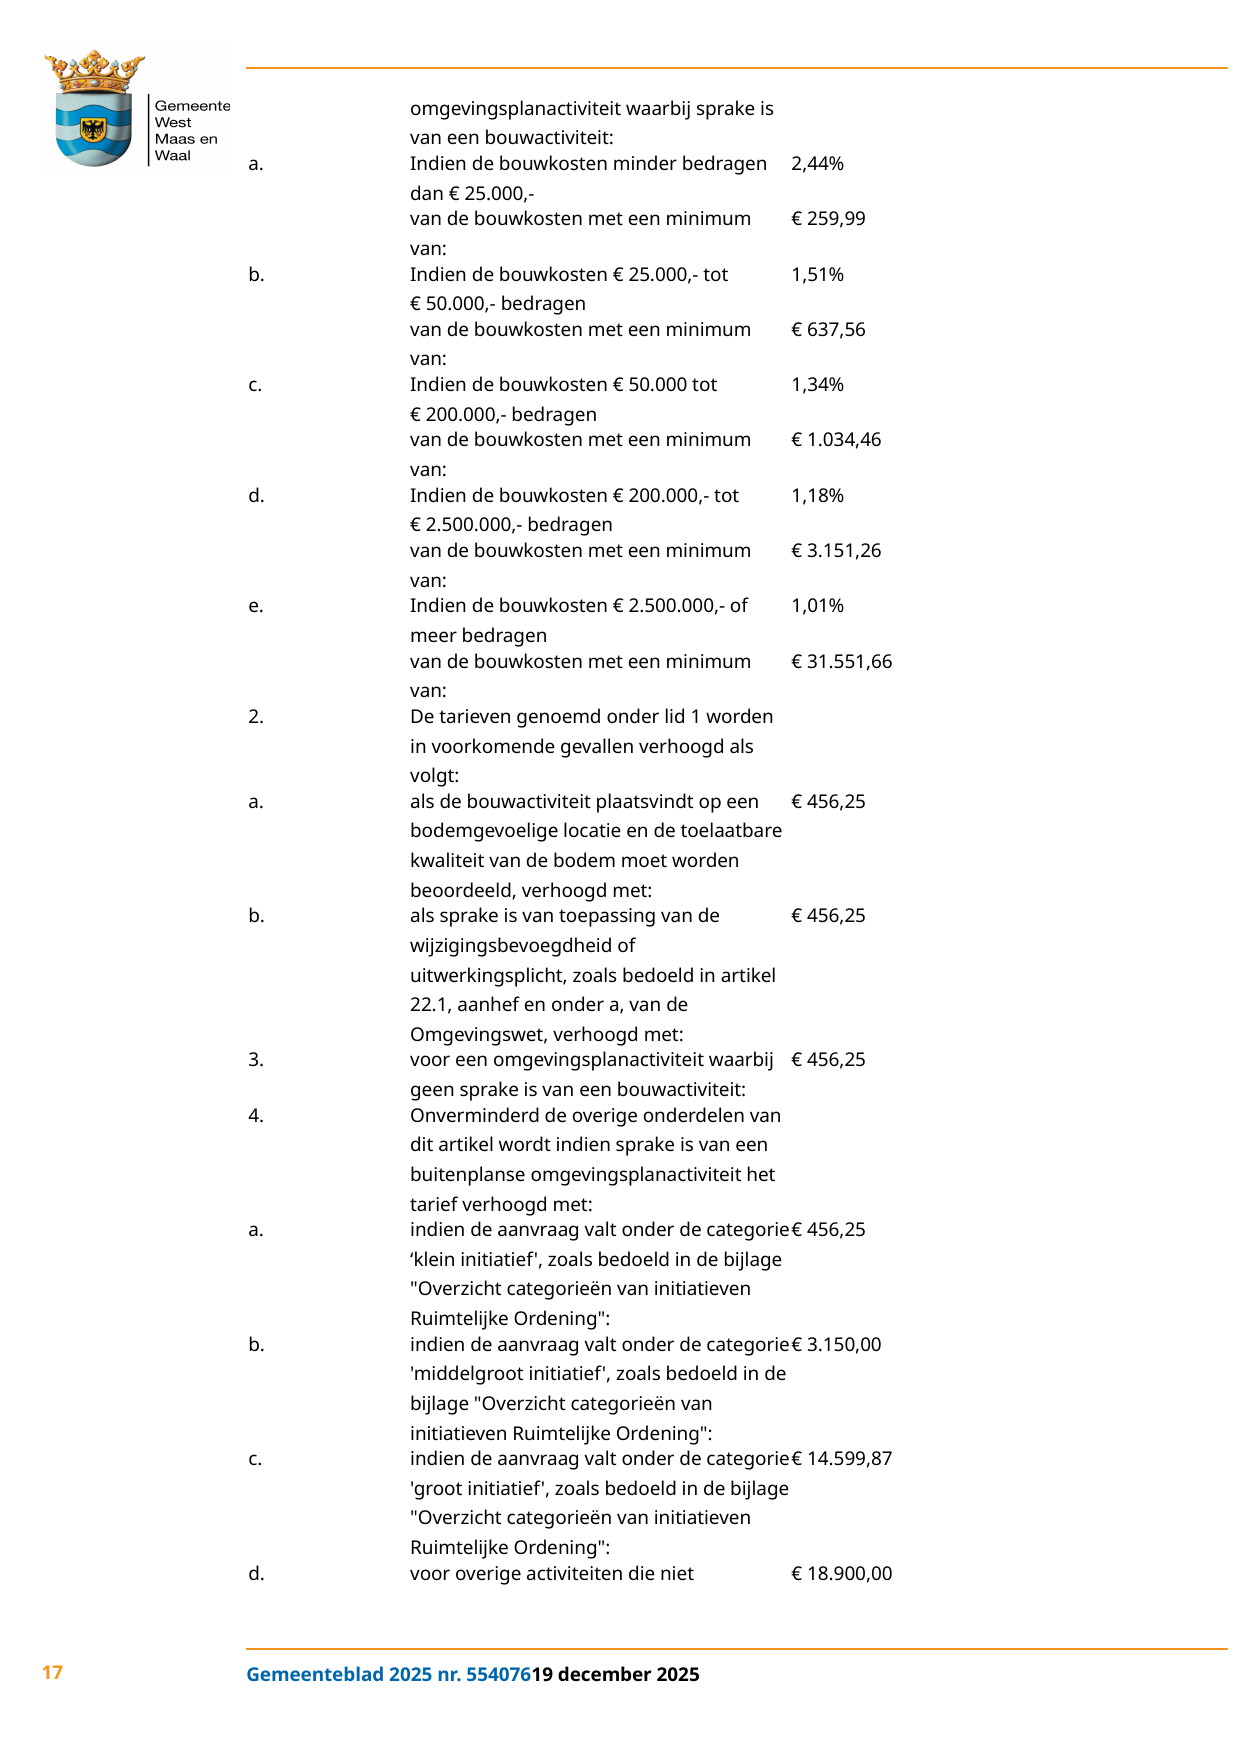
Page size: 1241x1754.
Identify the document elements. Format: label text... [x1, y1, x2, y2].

table_cell indien de aanvraag valt onder de categorie 'groot initiatief', zoals bedoeld in de bijlage "Overzicht categorieën van initiatieven Ruimtelijke Ordening": [410, 1445, 791, 1560]
table_cell c. [248, 1445, 410, 1560]
table_cell a. [248, 788, 410, 903]
table_cell Indien de bouwkosten € 2.500.000,- of meer bedragen [410, 593, 791, 648]
table_cell d. [248, 1560, 410, 1586]
table_cell 4. [248, 1102, 410, 1216]
table_cell van de bouwkosten met een minimum van: [410, 427, 791, 482]
table_cell [248, 427, 410, 482]
table_cell van de bouwkosten met een minimum van: [410, 316, 791, 371]
table_cell Indien de bouwkosten € 25.000,- tot € 50.000,- bedragen [410, 261, 791, 316]
table_cell € 259,99 [791, 205, 1031, 261]
table_cell 1,34% [791, 371, 1031, 427]
table_cell € 18.900,00 [791, 1560, 1031, 1586]
table_cell € 3.151,26 [791, 537, 1031, 593]
table_cell [248, 205, 410, 261]
table_cell € 456,25 [791, 1047, 1031, 1102]
table_cell omgevingsplanactiviteit waarbij sprake is van een bouwactiviteit: [410, 95, 791, 150]
table_cell € 14.599,87 [791, 1445, 1031, 1560]
table_cell Indien de bouwkosten € 50.000 tot € 200.000,- bedragen [410, 371, 791, 427]
table_cell a. [248, 150, 410, 205]
table_cell [791, 95, 1031, 150]
table_cell indien de aanvraag valt onder de categorie 'middelgroot initiatief', zoals bedoeld in de bijlage "Overzicht categorieën van initiatieven Ruimtelijke Ordening": [410, 1331, 791, 1445]
table_cell 1,18% [791, 482, 1031, 537]
table_cell van de bouwkosten met een minimum van: [410, 648, 791, 703]
table_cell 1,51% [791, 261, 1031, 316]
table_cell b. [248, 1331, 410, 1445]
table_cell als sprake is van toepassing van de wijzigingsbevoegdheid of uitwerkingsplicht, zoals bedoeld in artikel 22.1, aanhef en onder a, van de Omgevingswet, verhoogd met: [410, 903, 791, 1047]
table_cell € 1.034,46 [791, 427, 1031, 482]
table_cell a. [248, 1216, 410, 1331]
table_cell € 3.150,00 [791, 1331, 1031, 1445]
table_cell d. [248, 482, 410, 537]
table_cell van de bouwkosten met een minimum van: [410, 205, 791, 261]
table_cell Indien de bouwkosten minder bedragen dan € 25.000,- [410, 150, 791, 205]
table_cell De tarieven genoemd onder lid 1 worden in voorkomende gevallen verhoogd als volgt: [410, 703, 791, 788]
picture [41, 47, 231, 172]
table_cell [248, 537, 410, 593]
table_cell [791, 703, 1031, 788]
table_cell van de bouwkosten met een minimum van: [410, 537, 791, 593]
table_cell [248, 95, 410, 150]
table_cell [791, 1102, 1031, 1216]
table_cell € 456,25 [791, 788, 1031, 903]
table_cell als de bouwactiviteit plaatsvindt op een bodemgevoelige locatie en de toelaatbare kwaliteit van de bodem moet worden beoordeeld, verhoogd met: [410, 788, 791, 903]
table_cell c. [248, 371, 410, 427]
table_cell indien de aanvraag valt onder de categorie ‘klein initiatief', zoals bedoeld in de bijlage "Overzicht categorieën van initiatieven Ruimtelijke Ordening": [410, 1216, 791, 1331]
table_cell b. [248, 903, 410, 1047]
table_cell [248, 648, 410, 703]
table_cell 1,01% [791, 593, 1031, 648]
table_cell € 31.551,66 [791, 648, 1031, 703]
table_cell 3. [248, 1047, 410, 1102]
table_cell voor een omgevingsplanactiviteit waarbij geen sprake is van een bouwactiviteit: [410, 1047, 791, 1102]
table_cell 2. [248, 703, 410, 788]
table_cell € 456,25 [791, 1216, 1031, 1331]
table_cell Onverminderd de overige onderdelen van dit artikel wordt indien sprake is van een buitenplanse omgevingsplanactiviteit het tarief verhoogd met: [410, 1102, 791, 1216]
table_cell € 456,25 [791, 903, 1031, 1047]
table_cell b. [248, 261, 410, 316]
table_cell € 637,56 [791, 316, 1031, 371]
table_cell [248, 316, 410, 371]
table_cell Indien de bouwkosten € 200.000,- tot € 2.500.000,- bedragen [410, 482, 791, 537]
table_cell voor overige activiteiten die niet [410, 1560, 791, 1586]
table_cell 2,44% [791, 150, 1031, 205]
table_cell e. [248, 593, 410, 648]
